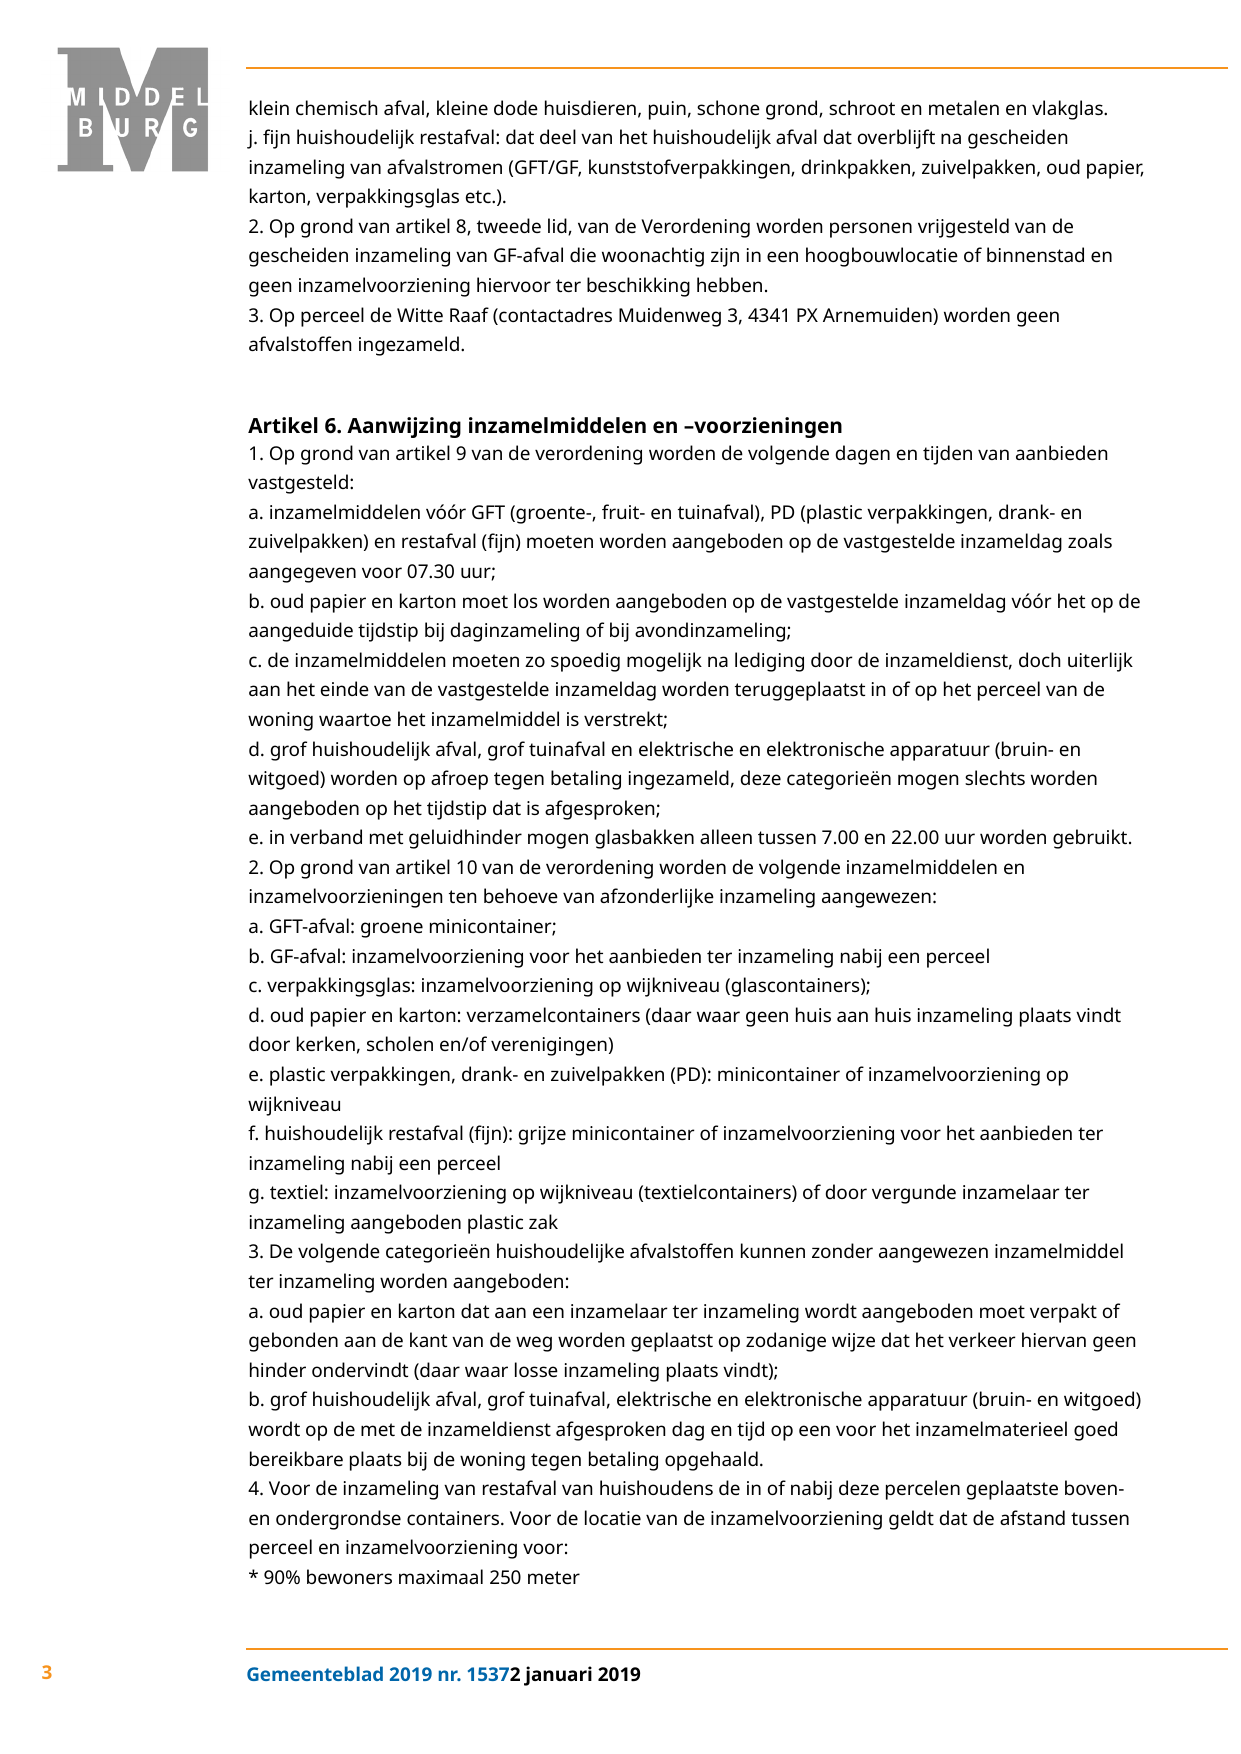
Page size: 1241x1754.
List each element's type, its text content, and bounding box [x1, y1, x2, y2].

text 2. Op grond van artikel 8, tweede lid, van de Verordening worden personen vrijgesteld van de gescheiden inzameling van GF-afval die woonachtig zijn in een hoogbouwlocatie of binnenstad en geen inzamelvoorziening hiervoor ter beschikking hebben. [248, 213, 1152, 298]
text 3. Op perceel de Witte Raaf (contactadres Muidenweg 3, 4341 PX Arnemuiden) worden geen afvalstoffen ingezameld. [248, 302, 1152, 357]
text b. grof huishoudelijk afval, grof tuinafval, elektrische en elektronische apparatuur (bruin- en witgoed) wordt op de met de inzameldienst afgesproken dag en tijd op een voor het inzamelmaterieel goed bereikbare plaats bij de woning tegen betaling opgehaald. [248, 1387, 1152, 1471]
text d. grof huishoudelijk afval, grof tuinafval en elektrische en elektronische apparatuur (bruin- en witgoed) worden op afroep tegen betaling ingezameld, deze categorieën mogen slechts worden aangeboden op het tijdstip dat is afgesproken; [248, 736, 1152, 821]
text 2. Op grond van artikel 10 van de verordening worden de volgende inzamelmiddelen en inzamelvoorzieningen ten behoeve van afzonderlijke inzameling aangewezen: [248, 854, 1152, 909]
text 4. Voor de inzameling van restafval van huishoudens de in of nabij deze percelen geplaatste boven- en ondergrondse containers. Voor de locatie van de inzamelvoorziening geldt dat de afstand tussen perceel en inzamelvoorziening voor: [248, 1475, 1152, 1560]
text 1. Op grond van artikel 9 van de verordening worden de volgende dagen en tijden van aanbieden vastgesteld: [248, 440, 1152, 495]
text b. oud papier en karton moet los worden aangeboden op de vastgestelde inzameldag vóór het op de aangeduide tijdstip bij daginzameling of bij avondinzameling; [248, 588, 1152, 643]
text c. verpakkingsglas: inzamelvoorziening op wijkniveau (glascontainers); [248, 972, 1152, 998]
text e. in verband met geluidhinder mogen glasbakken alleen tussen 7.00 en 22.00 uur worden gebruikt. [248, 824, 1152, 850]
text klein chemisch afval, kleine dode huisdieren, puin, schone grond, schroot en metalen en vlakglas. [248, 95, 1152, 121]
picture [41, 47, 231, 172]
text Artikel 6. Aanwijzing inzamelmiddelen en –voorzieningen [248, 411, 1152, 440]
text f. huishoudelijk restafval (fijn): grijze minicontainer of inzamelvoorziening voor het aanbieden ter inzameling nabij een perceel [248, 1120, 1152, 1176]
text * 90% bewoners maximaal 250 meter [248, 1564, 1152, 1590]
text a. oud papier en karton dat aan een inzamelaar ter inzameling wordt aangeboden moet verpakt of gebonden aan de kant van de weg worden geplaatst op zodanige wijze dat het verkeer hiervan geen hinder ondervindt (daar waar losse inzameling plaats vindt); [248, 1298, 1152, 1383]
text d. oud papier en karton: verzamelcontainers (daar waar geen huis aan huis inzameling plaats vindt door kerken, scholen en/of verenigingen) [248, 1002, 1152, 1057]
text a. GFT-afval: groene minicontainer; [248, 913, 1152, 939]
text e. plastic verpakkingen, drank- en zuivelpakken (PD): minicontainer of inzamelvoorziening op wijkniveau [248, 1061, 1152, 1116]
text g. textiel: inzamelvoorziening op wijkniveau (textielcontainers) of door vergunde inzamelaar ter inzameling aangeboden plastic zak [248, 1179, 1152, 1235]
text j. fijn huishoudelijk restafval: dat deel van het huishoudelijk afval dat overblijft na gescheiden inzameling van afvalstromen (GFT/GF, kunststofverpakkingen, drinkpakken, zuivelpakken, oud papier, karton, verpakkingsglas etc.). [248, 124, 1152, 209]
text 3. De volgende categorieën huishoudelijke afvalstoffen kunnen zonder aangewezen inzamelmiddel ter inzameling worden aangeboden: [248, 1239, 1152, 1294]
text a. inzamelmiddelen vóór GFT (groente-, fruit- en tuinafval), PD (plastic verpakkingen, drank- en zuivelpakken) en restafval (fijn) moeten worden aangeboden op de vastgestelde inzameldag zoals aangegeven voor 07.30 uur; [248, 499, 1152, 584]
text c. de inzamelmiddelen moeten zo spoedig mogelijk na lediging door de inzameldienst, doch uiterlijk aan het einde van de vastgestelde inzameldag worden teruggeplaatst in of op het perceel van de woning waartoe het inzamelmiddel is verstrekt; [248, 647, 1152, 732]
text b. GF-afval: inzamelvoorziening voor het aanbieden ter inzameling nabij een perceel [248, 943, 1152, 968]
